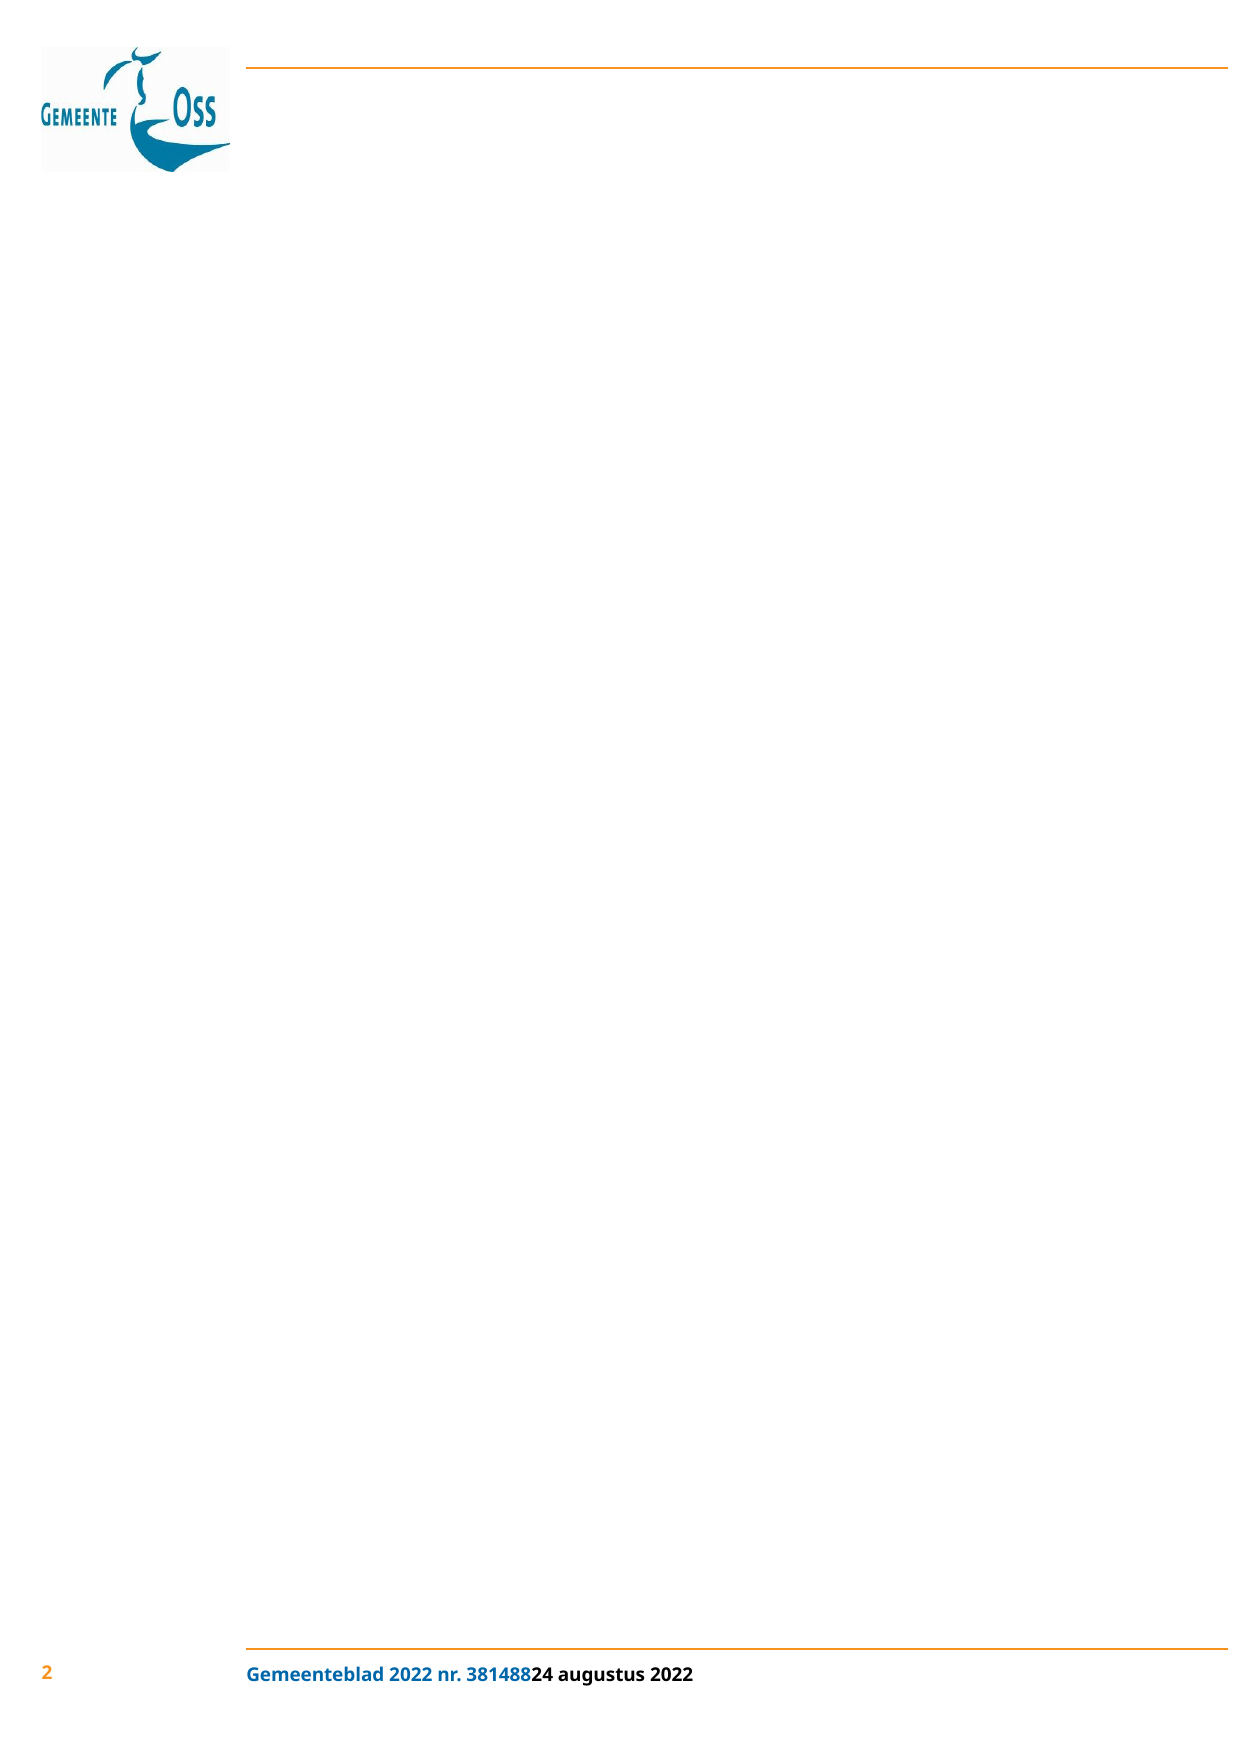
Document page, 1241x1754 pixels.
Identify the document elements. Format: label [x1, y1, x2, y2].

picture [41, 47, 231, 172]
